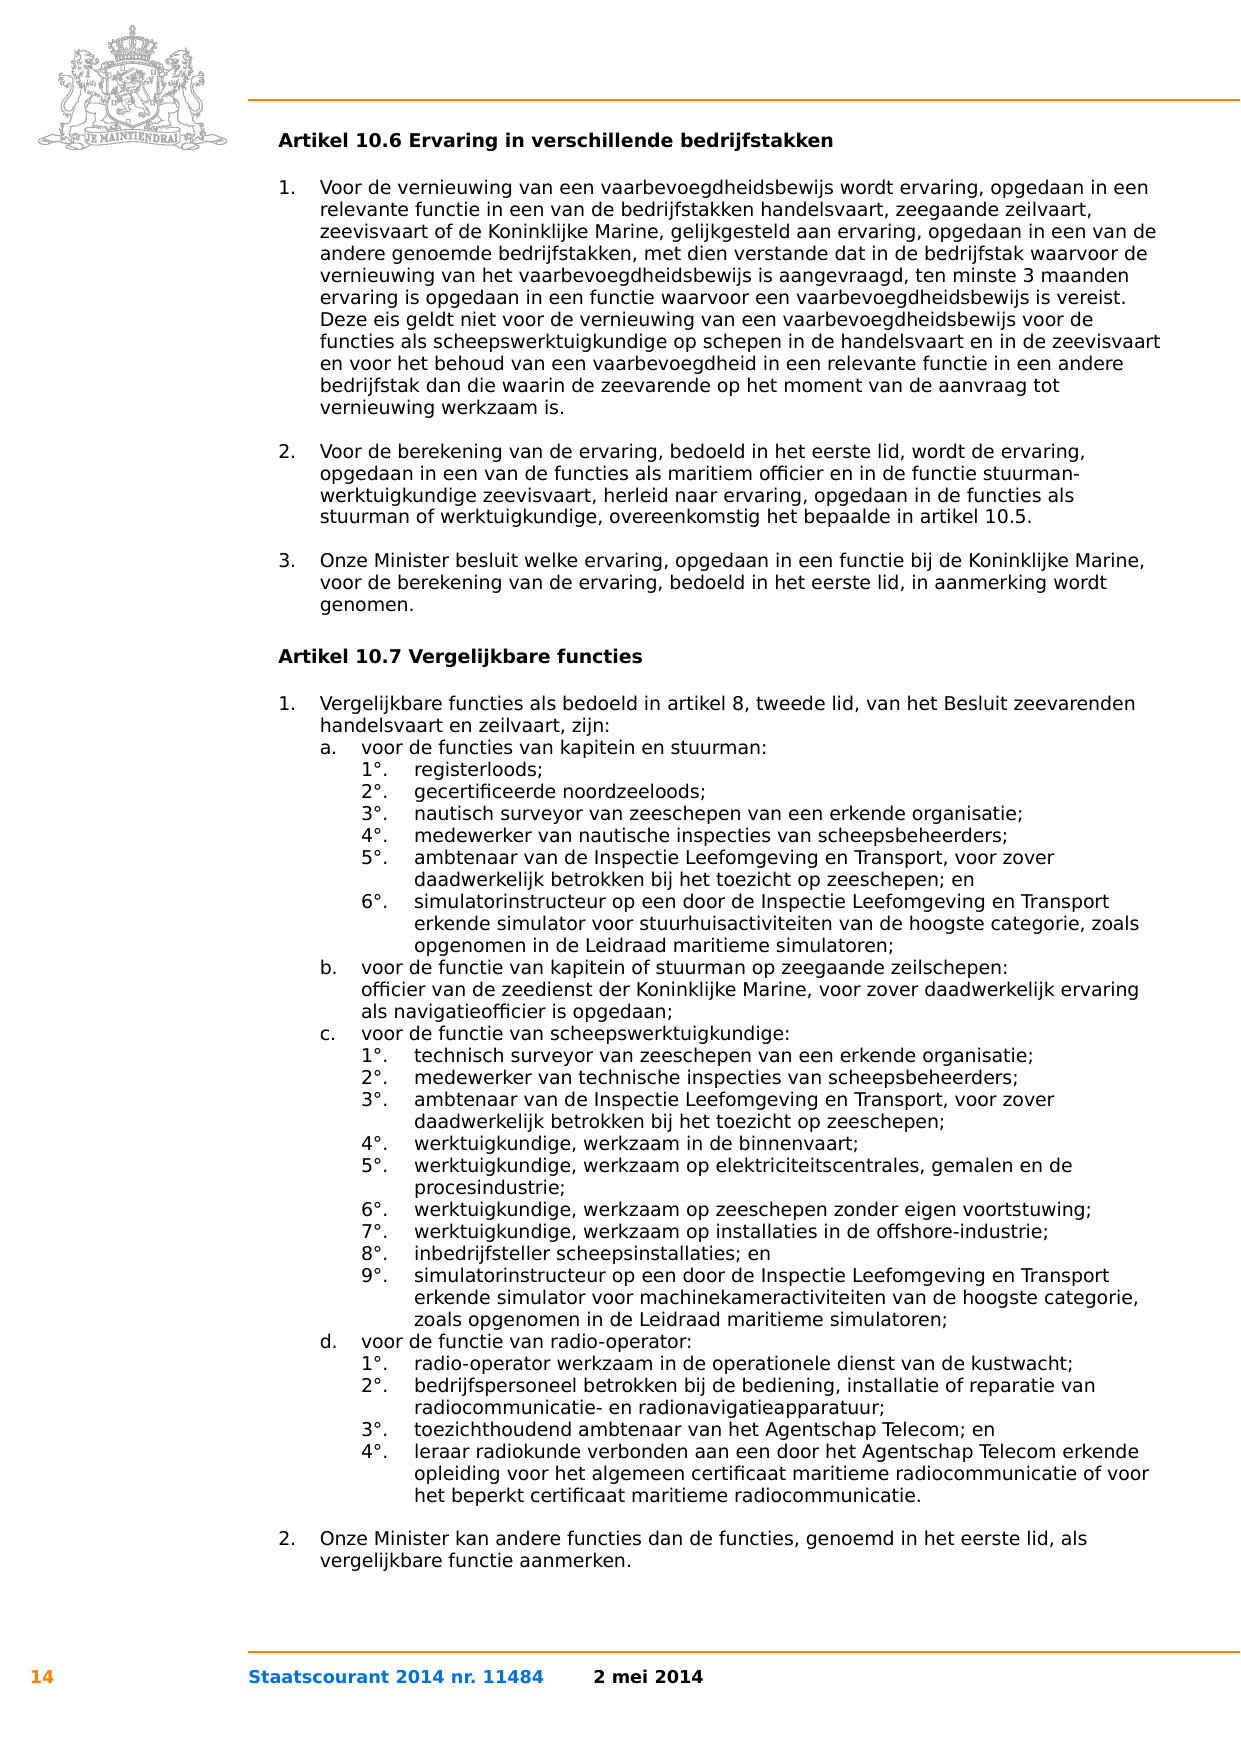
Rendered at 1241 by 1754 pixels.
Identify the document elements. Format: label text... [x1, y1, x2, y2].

text 4°. leraar radiokunde verbonden aan een door het Agentschap Telecom erkende opleiding voor het algemeen certificaat maritieme radiocommunicatie of voor het beperkt certificaat maritieme radiocommunicatie. [361, 1441, 1163, 1506]
text 2. Onze Minister kan andere functies dan de functies, genoemd in het eerste lid, als vergelijkbare functie aanmerken. [278, 1528, 1163, 1572]
text 3°. nautisch surveyor van zeeschepen van een erkende organisatie; [361, 803, 1163, 825]
subtitle Artikel 10.7 Vergelijkbare functies [278, 646, 1163, 668]
text 4°. medewerker van nautische inspecties van scheepsbeheerders; [361, 825, 1163, 847]
text 2°. gecertificeerde noordzeeloods; [361, 781, 1163, 803]
text b. voor de functie van kapitein of stuurman op zeegaande zeilschepen: [319, 957, 1163, 979]
subtitle Artikel 10.6 Ervaring in verschillende bedrijfstakken [278, 130, 1163, 152]
text 6°. simulatorinstructeur op een door de Inspectie Leefomgeving en Transport erkende simulator voor stuurhuisactiviteiten van de hoogste categorie, zoals opgenomen in de Leidraad maritieme simulatoren; [361, 891, 1163, 957]
text a. voor de functies van kapitein en stuurman: [319, 737, 1163, 759]
text 9°. simulatorinstructeur op een door de Inspectie Leefomgeving en Transport erkende simulator voor machinekameractiviteiten van de hoogste categorie, zoals opgenomen in de Leidraad maritieme simulatoren; [361, 1265, 1163, 1331]
text 4°. werktuigkundige, werkzaam in de binnenvaart; [361, 1133, 1163, 1155]
picture [38, 25, 227, 150]
text 6°. werktuigkundige, werkzaam op zeeschepen zonder eigen voortstuwing; [361, 1199, 1163, 1221]
text 2°. bedrijfspersoneel betrokken bij de bediening, installatie of reparatie van radiocommunicatie- en radionavigatieapparatuur; [361, 1374, 1163, 1418]
text 1. Vergelijkbare functies als bedoeld in artikel 8, tweede lid, van het Besluit zeevarenden handelsvaart en zeilvaart, zijn: [278, 693, 1163, 737]
text d. voor de functie van radio-operator: [319, 1331, 1163, 1353]
text c. voor de functie van scheepswerktuigkundige: [319, 1023, 1163, 1045]
text 1°. technisch surveyor van zeeschepen van een erkende organisatie; [361, 1045, 1163, 1067]
text officier van de zeedienst der Koninklijke Marine, voor zover daadwerkelijk ervaring als navigatieofficier is opgedaan; [361, 979, 1163, 1023]
text 8°. inbedrijfsteller scheepsinstallaties; en [361, 1243, 1163, 1265]
text 3°. ambtenaar van de Inspectie Leefomgeving en Transport, voor zover daadwerkelijk betrokken bij het toezicht op zeeschepen; [361, 1089, 1163, 1133]
text 3°. toezichthoudend ambtenaar van het Agentschap Telecom; en [361, 1418, 1163, 1441]
text 1°. radio-operator werkzaam in de operationele dienst van de kustwacht; [361, 1353, 1163, 1374]
text 5°. ambtenaar van de Inspectie Leefomgeving en Transport, voor zover daadwerkelijk betrokken bij het toezicht op zeeschepen; en [361, 847, 1163, 891]
text 2. Voor de berekening van de ervaring, bedoeld in het eerste lid, wordt de ervaring, opgedaan in een van de functies als maritiem officier en in de functie stuurman-werktuigkundige zeevisvaart, herleid naar ervaring, opgedaan in de functies als stuurman of werktuigkundige, overeenkomstig het bepaalde in artikel 10.5. [278, 441, 1163, 528]
text 1. Voor de vernieuwing van een vaarbevoegdheidsbewijs wordt ervaring, opgedaan in een relevante functie in een van de bedrijfstakken handelsvaart, zeegaande zeilvaart, zeevisvaart of de Koninklijke Marine, gelijkgesteld aan ervaring, opgedaan in een van de andere genoemde bedrijfstakken, met dien verstande dat in de bedrijfstak waarvoor de vernieuwing van het vaarbevoegdheidsbewijs is aangevraagd, ten minste 3 maanden ervaring is opgedaan in een functie waarvoor een vaarbevoegdheidsbewijs is vereist. Deze eis geldt niet voor de vernieuwing van een vaarbevoegdheidsbewijs voor de functies als scheepswerktuigkundige op schepen in de handelsvaart en in de zeevisvaart en voor het behoud van een vaarbevoegdheid in een relevante functie in een andere bedrijfstak dan die waarin de zeevarende op het moment van de aanvraag tot vernieuwing werkzaam is. [278, 177, 1163, 419]
text 1°. registerloods; [361, 759, 1163, 781]
text 5°. werktuigkundige, werkzaam op elektriciteitscentrales, gemalen en de procesindustrie; [361, 1155, 1163, 1199]
text 2°. medewerker van technische inspecties van scheepsbeheerders; [361, 1067, 1163, 1089]
text 7°. werktuigkundige, werkzaam op installaties in de offshore-industrie; [361, 1221, 1163, 1243]
text 3. Onze Minister besluit welke ervaring, opgedaan in een functie bij de Koninklijke Marine, voor de berekening van de ervaring, bedoeld in het eerste lid, in aanmerking wordt genomen. [278, 550, 1163, 616]
